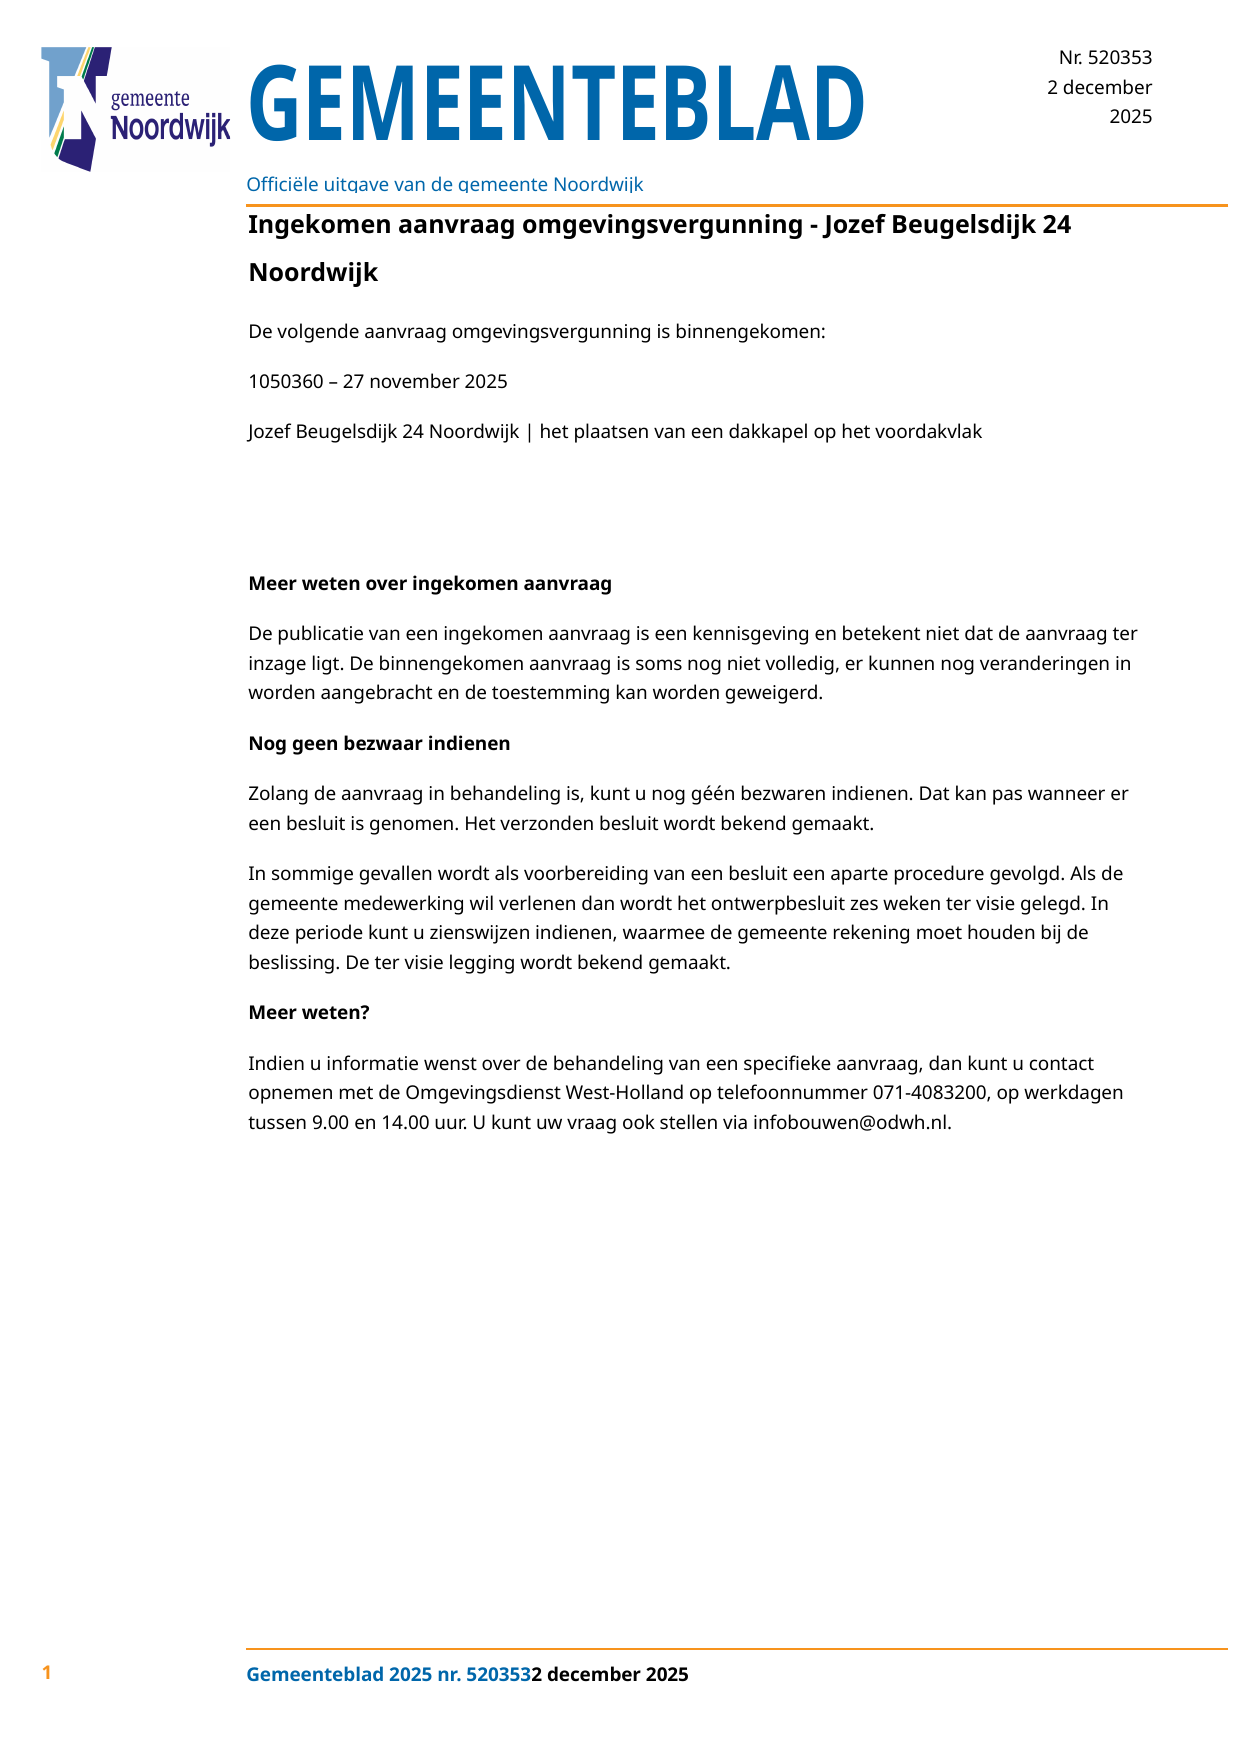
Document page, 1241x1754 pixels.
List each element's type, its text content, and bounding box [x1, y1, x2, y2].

text Indien u informatie wenst over de behandeling van een specifieke aanvraag, dan kunt u contact opnemen met de Omgevingsdienst West-Holland op telefoonnummer 071-4083200, op werkdagen tussen 9.00 en 14.00 uur. U kunt uw vraag ook stellen via infobouwen@odwh.nl. [248, 1050, 1152, 1135]
text In sommige gevallen wordt als voorbereiding van een besluit een aparte procedure gevolgd. Als de gemeente medewerking wil verlenen dan wordt het ontwerpbesluit zes weken ter visie gelegd. In deze periode kunt u zienswijzen indienen, waarmee de gemeente rekening moet houden bij de beslissing. De ter visie legging wordt bekend gemaakt. [248, 860, 1152, 975]
text Meer weten over ingekomen aanvraag [248, 570, 1152, 596]
text 1050360 – 27 november 2025 [248, 368, 1152, 394]
text Ingekomen aanvraag omgevingsvergunning - Jozef Beugelsdijk 24 Noordwijk [248, 207, 1152, 288]
text Jozef Beugelsdijk 24 Noordwijk | het plaatsen van een dakkapel op het voordakvlak [248, 419, 1152, 444]
text De publicatie van een ingekomen aanvraag is een kennisgeving en betekent niet dat de aanvraag ter inzage ligt. De binnengekomen aanvraag is soms nog niet volledig, er kunnen nog veranderingen in worden aangebracht en de toestemming kan worden geweigerd. [248, 620, 1152, 705]
text Nog geen bezwaar indienen [248, 730, 1152, 756]
text De volgende aanvraag omgevingsvergunning is binnengekomen: [248, 318, 1152, 344]
text Meer weten? [248, 999, 1152, 1025]
text Zolang de aanvraag in behandeling is, kunt u nog géén bezwaren indienen. Dat kan pas wanneer er een besluit is genomen. Het verzonden besluit wordt bekend gemaakt. [248, 780, 1152, 836]
picture [41, 47, 231, 172]
